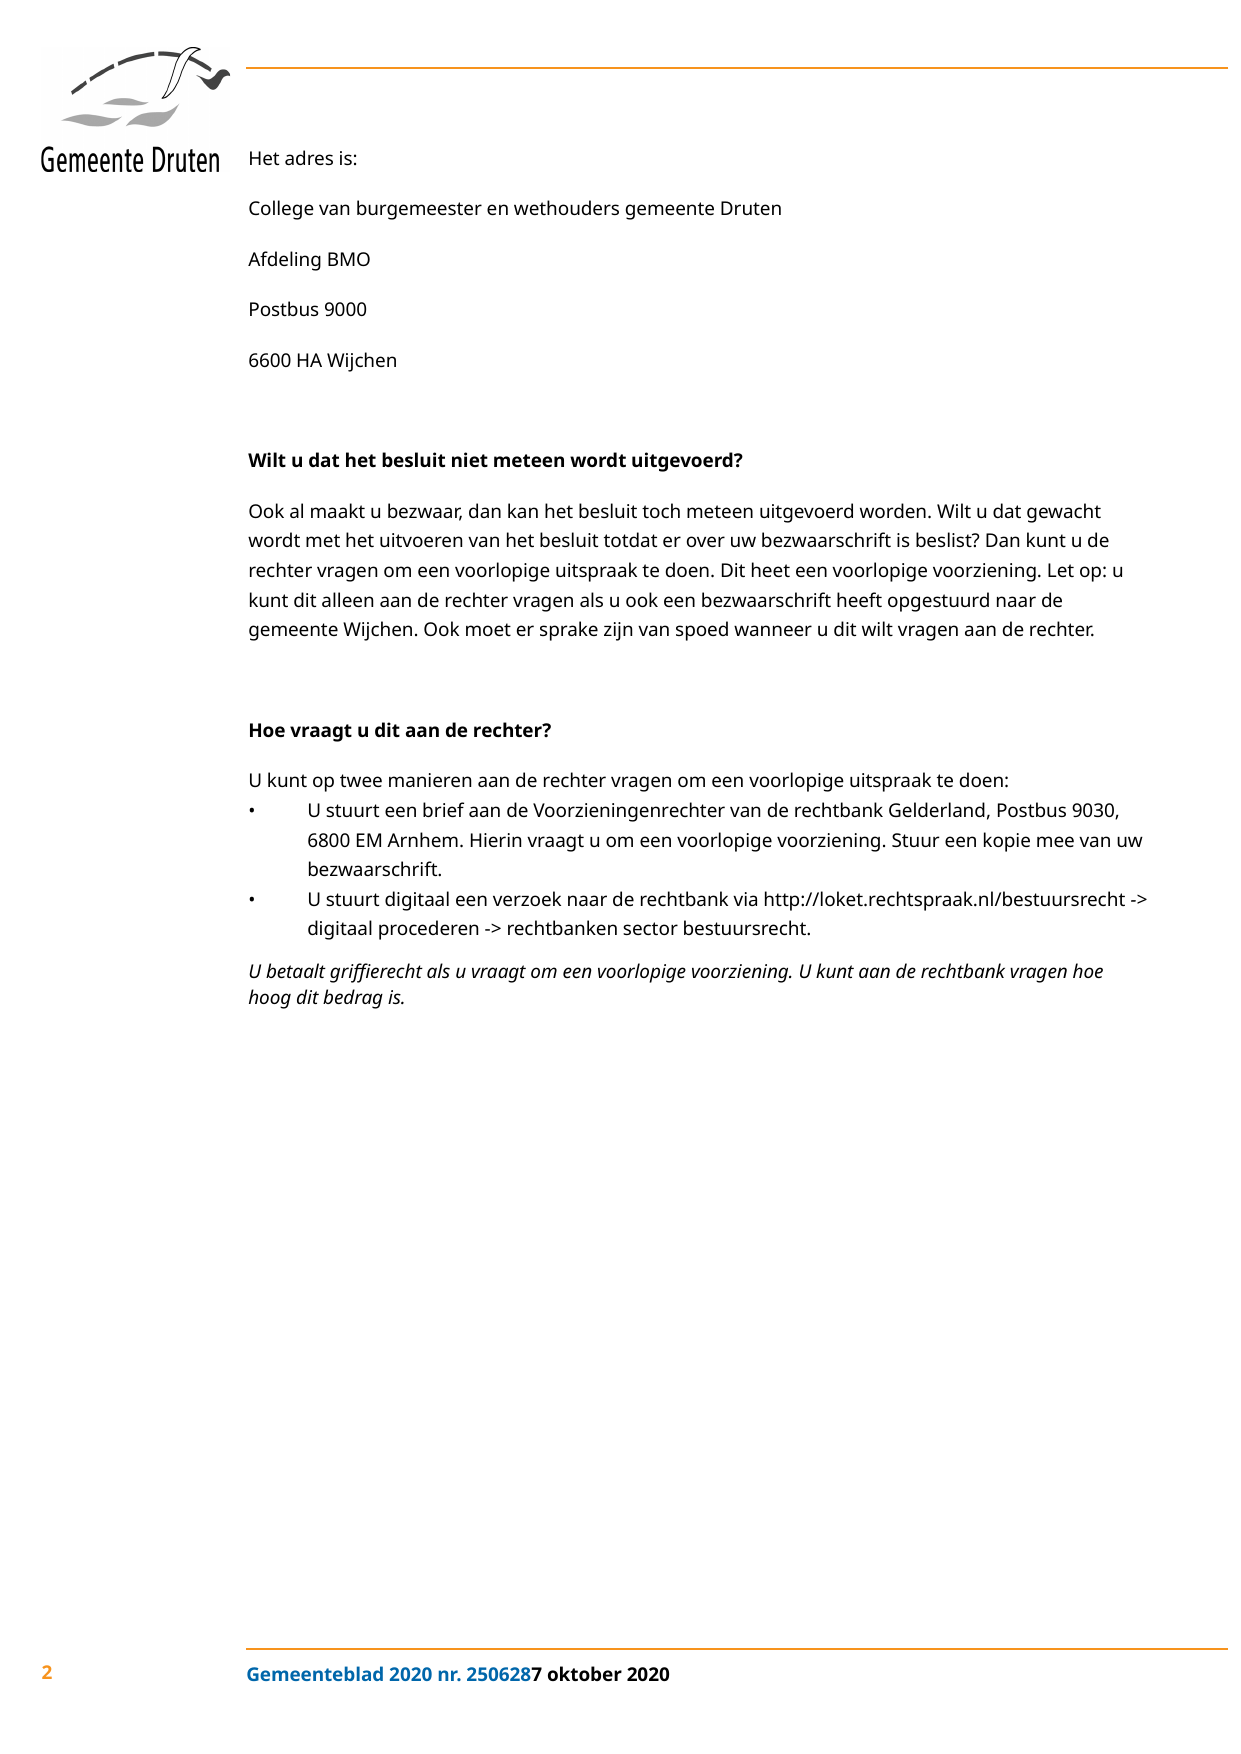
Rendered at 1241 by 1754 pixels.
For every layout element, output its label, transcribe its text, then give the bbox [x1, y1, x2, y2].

text Wilt u dat het besluit niet meteen wordt uitgevoerd? [248, 448, 1152, 473]
picture [41, 47, 231, 172]
text U betaalt griffierecht als u vraagt om een voorlopige voorziening. U kunt aan de rechtbank vragen hoe hoog dit bedrag is. [248, 959, 1152, 1010]
text Ook al maakt u bezwaar, dan kan het besluit toch meteen uitgevoerd worden. Wilt u dat gewacht wordt met het uitvoeren van het besluit totdat er over uw bezwaarschrift is beslist? Dan kunt u de rechter vragen om een voorlopige uitspraak te doen. Dit heet een voorlopige voorziening. Let op: u kunt dit alleen aan de rechter vragen als u ook een bezwaarschrift heeft opgestuurd naar de gemeente Wijchen. Ook moet er sprake zijn van spoed wanneer u dit wilt vragen aan de rechter. [248, 498, 1152, 642]
list U stuurt een brief aan de Voorzieningenrechter van de rechtbank Gelderland, Postbus 9030, 6800 EM Arnhem. Hierin vraagt u om een voorlopige voorziening. Stuur een kopie mee van uw bezwaarschrift. [248, 797, 1152, 882]
text U kunt op twee manieren aan de rechter vragen om een voorlopige uitspraak te doen: [248, 768, 1152, 793]
list U stuurt digitaal een verzoek naar de rechtbank via http://loket.rechtspraak.nl/bestuursrecht -> digitaal procederen -> rechtbanken sector bestuursrecht. [248, 886, 1152, 941]
text Hoe vraagt u dit aan de rechter? [248, 717, 1152, 743]
text 6600 HA Wijchen [248, 347, 1152, 373]
text College van burgemeester en wethouders gemeente Druten [248, 196, 1152, 221]
text Het adres is: [248, 145, 1152, 171]
text Afdeling BMO [248, 246, 1152, 272]
text Postbus 9000 [248, 296, 1152, 322]
